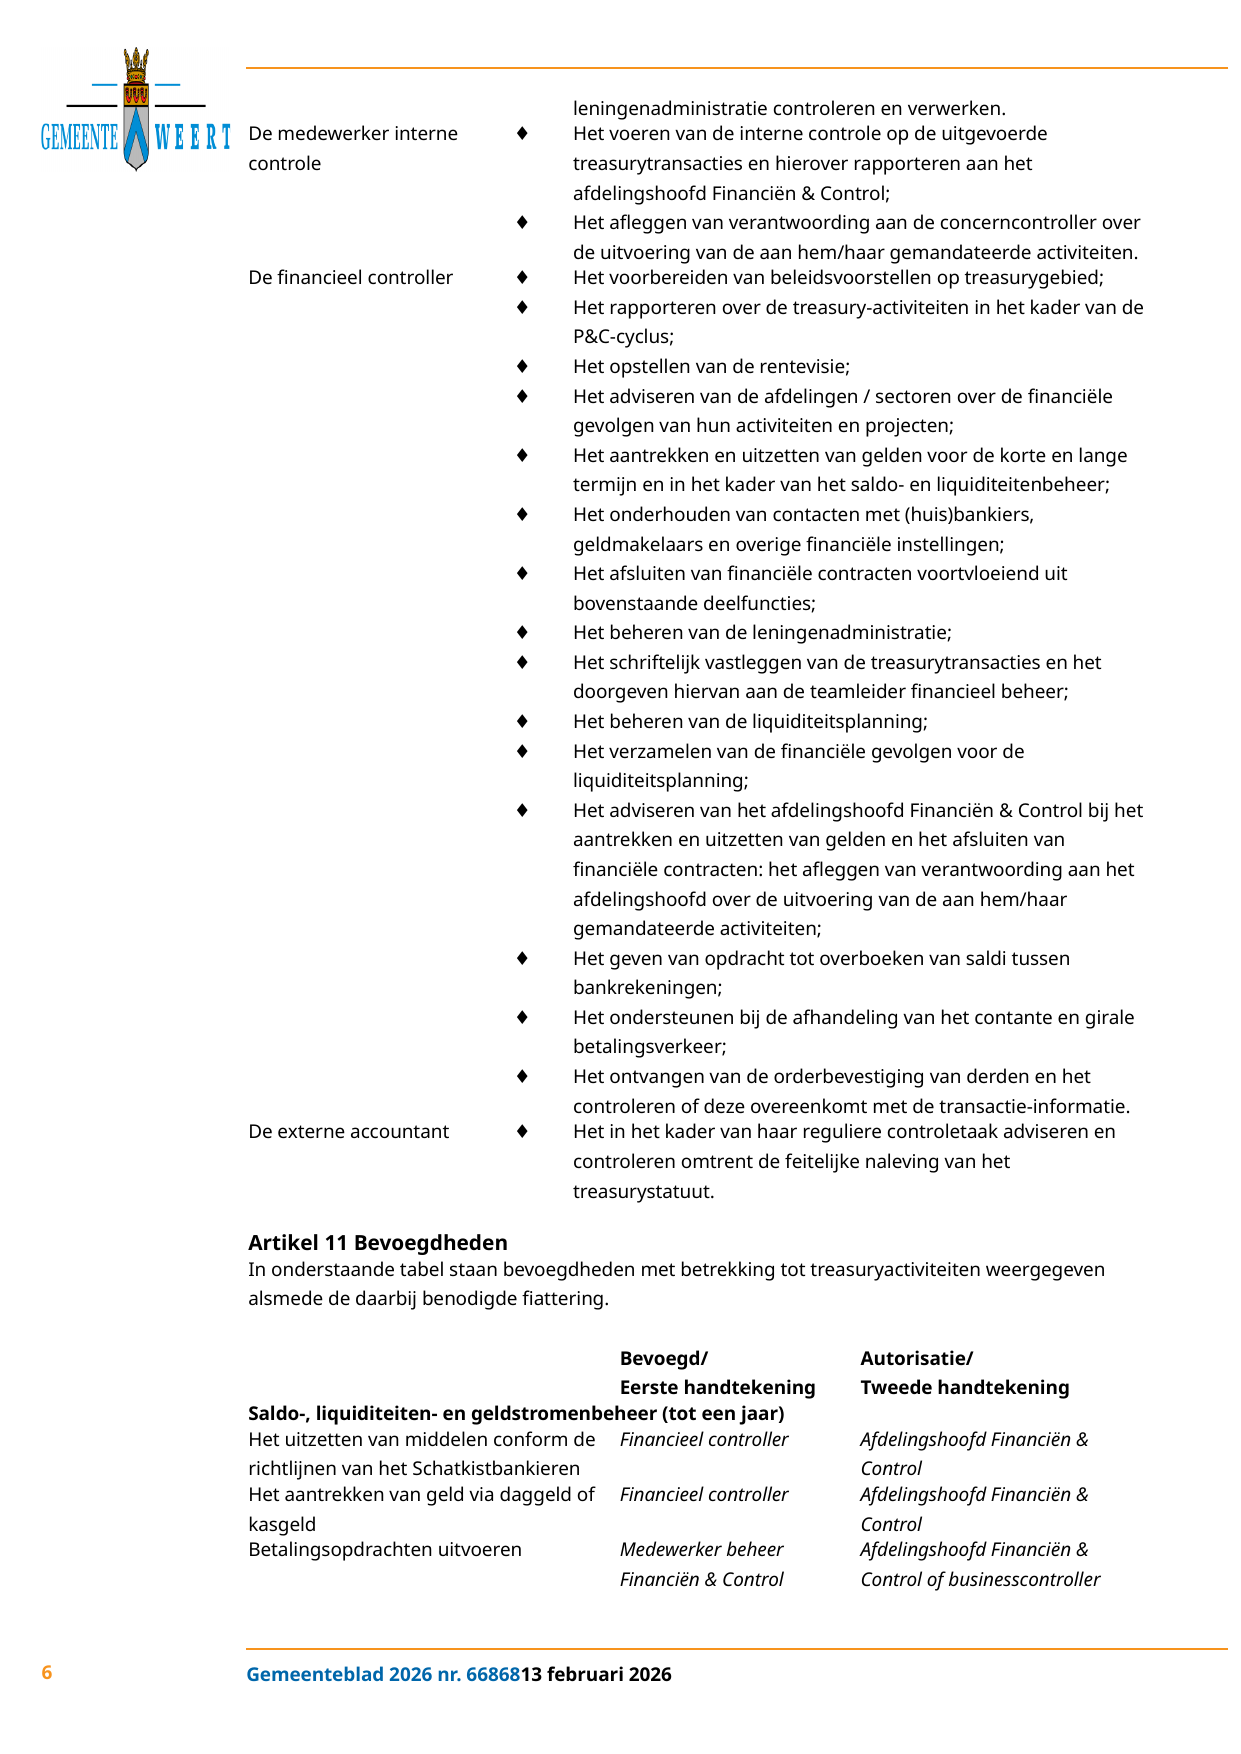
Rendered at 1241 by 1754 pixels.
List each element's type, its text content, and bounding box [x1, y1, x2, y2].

table_cell Afdelingshoofd Financiën & Control [860, 1426, 1152, 1481]
table_cell Financieel controller [620, 1481, 860, 1537]
table_cell Het uitzetten van middelen conform de richtlijnen van het Schatkistbankieren [248, 1426, 619, 1481]
table_cell Het voeren van de interne controle op de uitgevoerde treasurytransacties en hierover rapporteren aan het afdelingshoofd Financiën & Control; Het afleggen van verantwoording aan de concerncontroller over de uitvoering van de aan hem/haar gemandateerde activiteiten. [514, 121, 1152, 264]
table_cell Het voorbereiden van beleidsvoorstellen op treasurygebied; Het rapporteren over de treasury-activiteiten in het kader van de P&C-cyclus; Het opstellen van de rentevisie; Het adviseren van de afdelingen / sectoren over de financiële gevolgen van hun activiteiten en projecten; Het aantrekken en uitzetten van gelden voor de korte en lange termijn en in het kader van het saldo- en liquiditeitenbeheer; Het onderhouden van contacten met (huis)bankiers, geldmakelaars en overige financiële instellingen; Het afsluiten van financiële contracten voortvloeiend uit bovenstaande deelfuncties; Het beheren van de leningenadministratie; Het schriftelijk vastleggen van de treasurytransacties en het doorgeven hiervan aan de teamleider financieel beheer; Het beheren van de liquiditeitsplanning; Het verzamelen van de financiële gevolgen voor de liquiditeitsplanning; Het adviseren van het afdelingshoofd Financiën & Control bij het aantrekken en uitzetten van gelden en het afsluiten van financiële contracten: het afleggen van verantwoording aan het afdelingshoofd over de uitvoering van de aan hem/haar gemandateerde activiteiten; Het geven van opdracht tot overboeken van saldi tussen bankrekeningen; Het ondersteunen bij de afhandeling van het contante en girale betalingsverkeer; Het ontvangen van de orderbevestiging van derden en het controleren of deze overeenkomt met de transactie-informatie. [514, 265, 1152, 1119]
table_header Autorisatie/ Tweede handtekening [860, 1345, 1152, 1400]
table_cell De financieel controller [248, 265, 514, 1119]
table_header [248, 1345, 619, 1400]
table_cell Betalingsopdrachten uitvoeren [248, 1537, 619, 1592]
text In onderstaande tabel staan bevoegdheden met betrekking tot treasuryactiviteiten weergegeven alsmede de daarbij benodigde fiattering. [248, 1256, 1152, 1311]
table_cell De medewerker interne controle [248, 121, 514, 264]
table_cell [248, 95, 514, 121]
table_cell Het in het kader van haar reguliere controletaak adviseren en controleren omtrent de feitelijke naleving van het treasurystatuut. [514, 1119, 1152, 1203]
table_cell leningenadministratie controleren en verwerken. [514, 95, 1152, 121]
table_cell Saldo-, liquiditeiten- en geldstromenbeheer (tot een jaar) [248, 1400, 1152, 1426]
table_cell Medewerker beheer Financiën & Control [620, 1537, 860, 1592]
table_cell Afdelingshoofd Financiën & Control [860, 1481, 1152, 1537]
table_cell Financieel controller [620, 1426, 860, 1481]
picture [41, 47, 231, 172]
table_cell Het aantrekken van geld via daggeld of kasgeld [248, 1481, 619, 1537]
text Artikel 11 Bevoegdheden [248, 1228, 1152, 1256]
table_cell Afdelingshoofd Financiën & Control of businesscontroller [860, 1537, 1152, 1592]
table_header Bevoegd/ Eerste handtekening [620, 1345, 860, 1400]
table_cell De externe accountant [248, 1119, 514, 1203]
